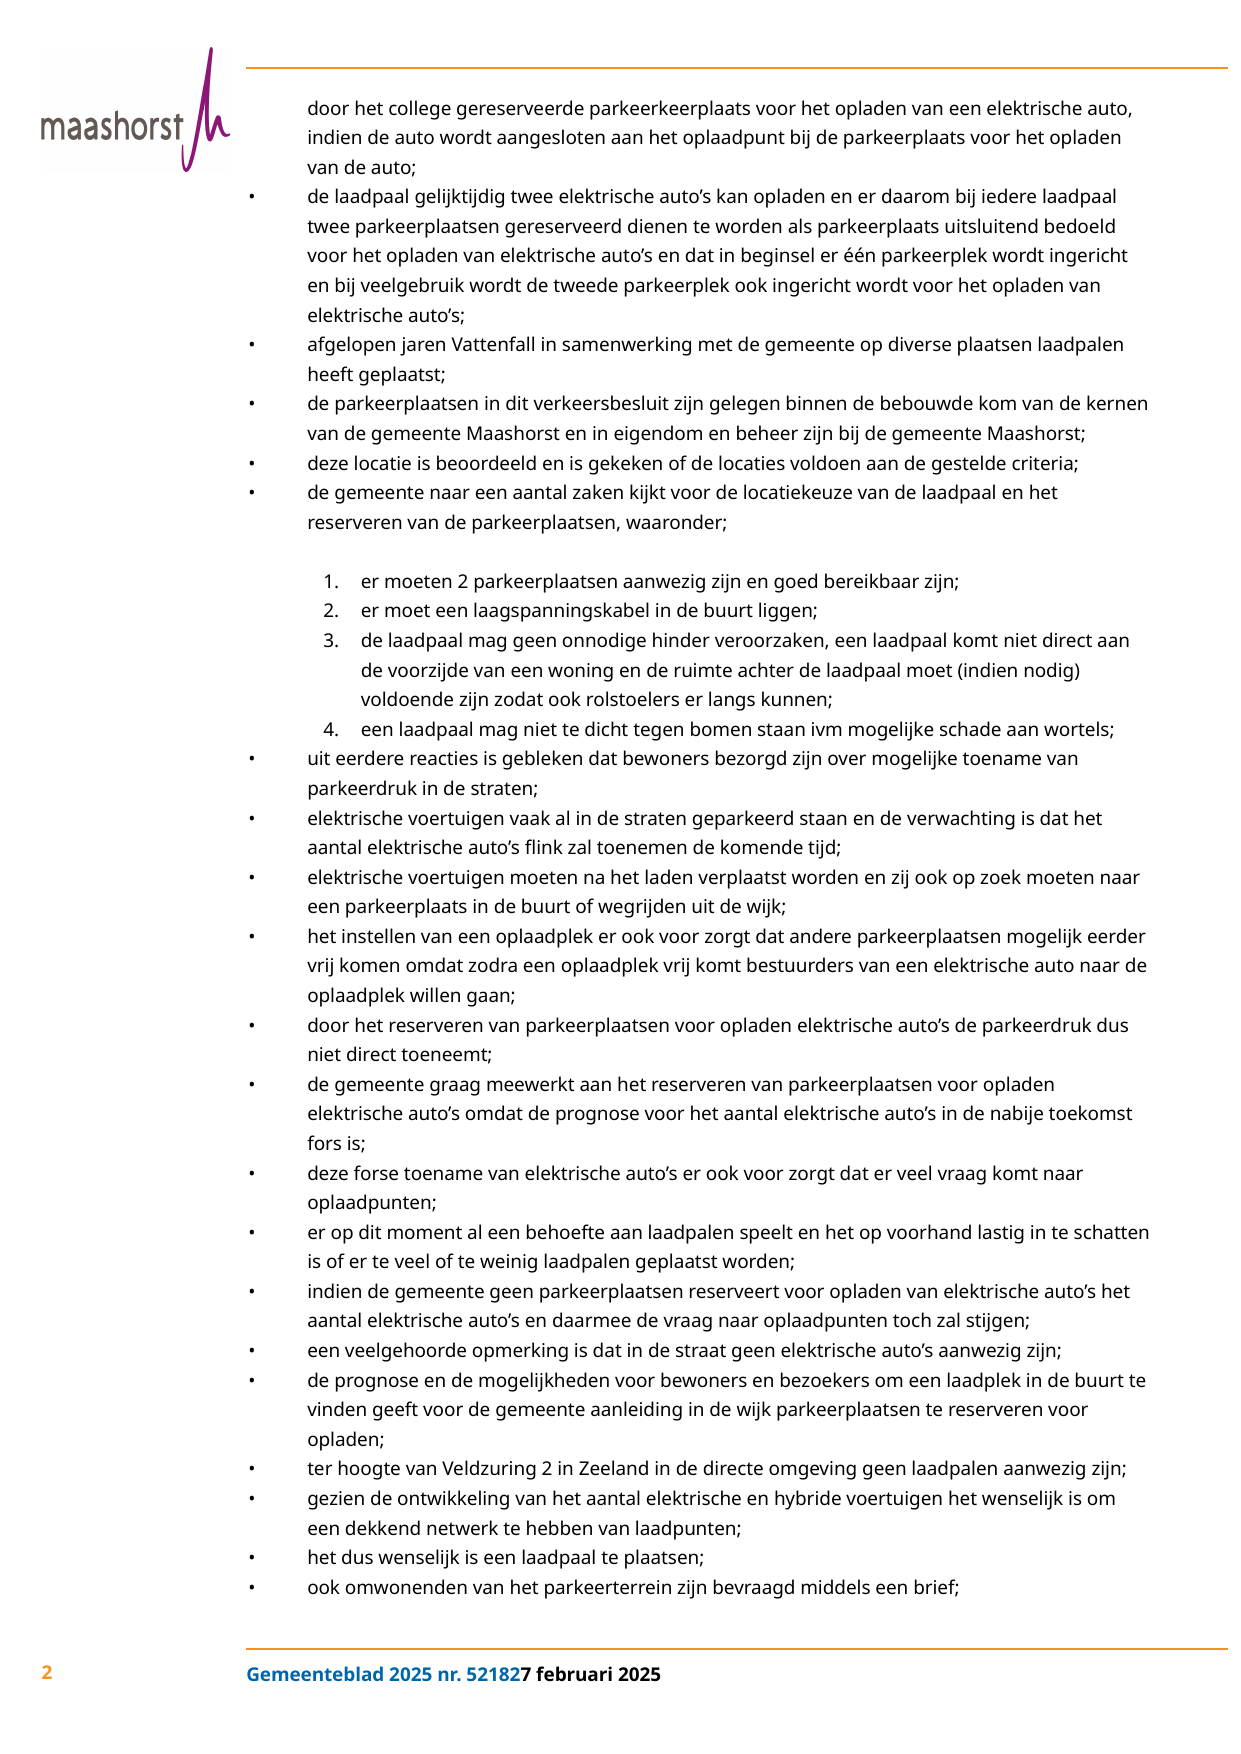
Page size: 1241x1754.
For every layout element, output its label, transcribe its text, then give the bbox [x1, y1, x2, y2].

list ter hoogte van Veldzuring 2 in Zeeland in de directe omgeving geen laadpalen aanwezig zijn; [248, 1456, 1152, 1481]
list deze locatie is beoordeeld en is gekeken of de locaties voldoen aan de gestelde criteria; [248, 450, 1152, 476]
list de laadpaal gelijktijdig twee elektrische auto’s kan opladen en er daarom bij iedere laadpaal twee parkeerplaatsen gereserveerd dienen te worden als parkeerplaats uitsluitend bedoeld voor het opladen van elektrische auto’s en dat in beginsel er één parkeerplek wordt ingericht en bij veelgebruik wordt de tweede parkeerplek ook ingericht wordt voor het opladen van elektrische auto’s; [248, 183, 1152, 328]
list de parkeerplaatsen in dit verkeersbesluit zijn gelegen binnen de bebouwde kom van de kernen van de gemeente Maashorst en in eigendom en beheer zijn bij de gemeente Maashorst; [248, 391, 1152, 446]
list er moeten 2 parkeerplaatsen aanwezig zijn en goed bereikbaar zijn; [323, 568, 1152, 594]
list indien de gemeente geen parkeerplaatsen reserveert voor opladen van elektrische auto’s het aantal elektrische auto’s en daarmee de vraag naar oplaadpunten toch zal stijgen; [248, 1278, 1152, 1333]
list het instellen van een oplaadplek er ook voor zorgt dat andere parkeerplaatsen mogelijk eerder vrij komen omdat zodra een oplaadplek vrij komt bestuurders van een elektrische auto naar de oplaadplek willen gaan; [248, 923, 1152, 1008]
list de gemeente graag meewerkt aan het reserveren van parkeerplaatsen voor opladen elektrische auto’s omdat de prognose voor het aantal elektrische auto’s in de nabije toekomst fors is; [248, 1071, 1152, 1156]
list afgelopen jaren Vattenfall in samenwerking met de gemeente op diverse plaatsen laadpalen heeft geplaatst; [248, 331, 1152, 387]
list uit eerdere reacties is gebleken dat bewoners bezorgd zijn over mogelijke toename van parkeerdruk in de straten; [248, 746, 1152, 801]
list de laadpaal mag geen onnodige hinder veroorzaken, een laadpaal komt niet direct aan de voorzijde van een woning en de ruimte achter de laadpaal moet (indien nodig) voldoende zijn zodat ook rolstoelers er langs kunnen; [323, 627, 1152, 712]
list elektrische voertuigen moeten na het laden verplaatst worden en zij ook op zoek moeten naar een parkeerplaats in de buurt of wegrijden uit de wijk; [248, 864, 1152, 919]
list het dus wenselijk is een laadpaal te plaatsen; [248, 1544, 1152, 1570]
list gezien de ontwikkeling van het aantal elektrische en hybride voertuigen het wenselijk is om een dekkend netwerk te hebben van laadpunten; [248, 1485, 1152, 1541]
picture [41, 47, 231, 172]
list elektrische voertuigen vaak al in de straten geparkeerd staan en de verwachting is dat het aantal elektrische auto’s flink zal toenemen de komende tijd; [248, 805, 1152, 860]
list de prognose en de mogelijkheden voor bewoners en bezoekers om een laadplek in de buurt te vinden geeft voor de gemeente aanleiding in de wijk parkeerplaatsen te reserveren voor opladen; [248, 1367, 1152, 1452]
list er moet een laagspanningskabel in de buurt liggen; [323, 598, 1152, 623]
list een laadpaal mag niet te dicht tegen bomen staan ivm mogelijke schade aan wortels; [323, 716, 1152, 742]
list deze forse toename van elektrische auto’s er ook voor zorgt dat er veel vraag komt naar oplaadpunten; [248, 1160, 1152, 1215]
list door het reserveren van parkeerplaatsen voor opladen elektrische auto’s de parkeerdruk dus niet direct toeneemt; [248, 1012, 1152, 1067]
list door het college gereserveerde parkeerkeerplaats voor het opladen van een elektrische auto, indien de auto wordt aangesloten aan het oplaadpunt bij de parkeerplaats voor het opladen van de auto; [248, 95, 1152, 180]
list de gemeente naar een aantal zaken kijkt voor de locatiekeuze van de laadpaal en het reserveren van de parkeerplaatsen, waaronder; [248, 479, 1152, 535]
list een veelgehoorde opmerking is dat in de straat geen elektrische auto’s aanwezig zijn; [248, 1337, 1152, 1363]
list er op dit moment al een behoefte aan laadpalen speelt en het op voorhand lastig in te schatten is of er te veel of te weinig laadpalen geplaatst worden; [248, 1219, 1152, 1274]
list ook omwonenden van het parkeerterrein zijn bevraagd middels een brief; [248, 1574, 1152, 1600]
